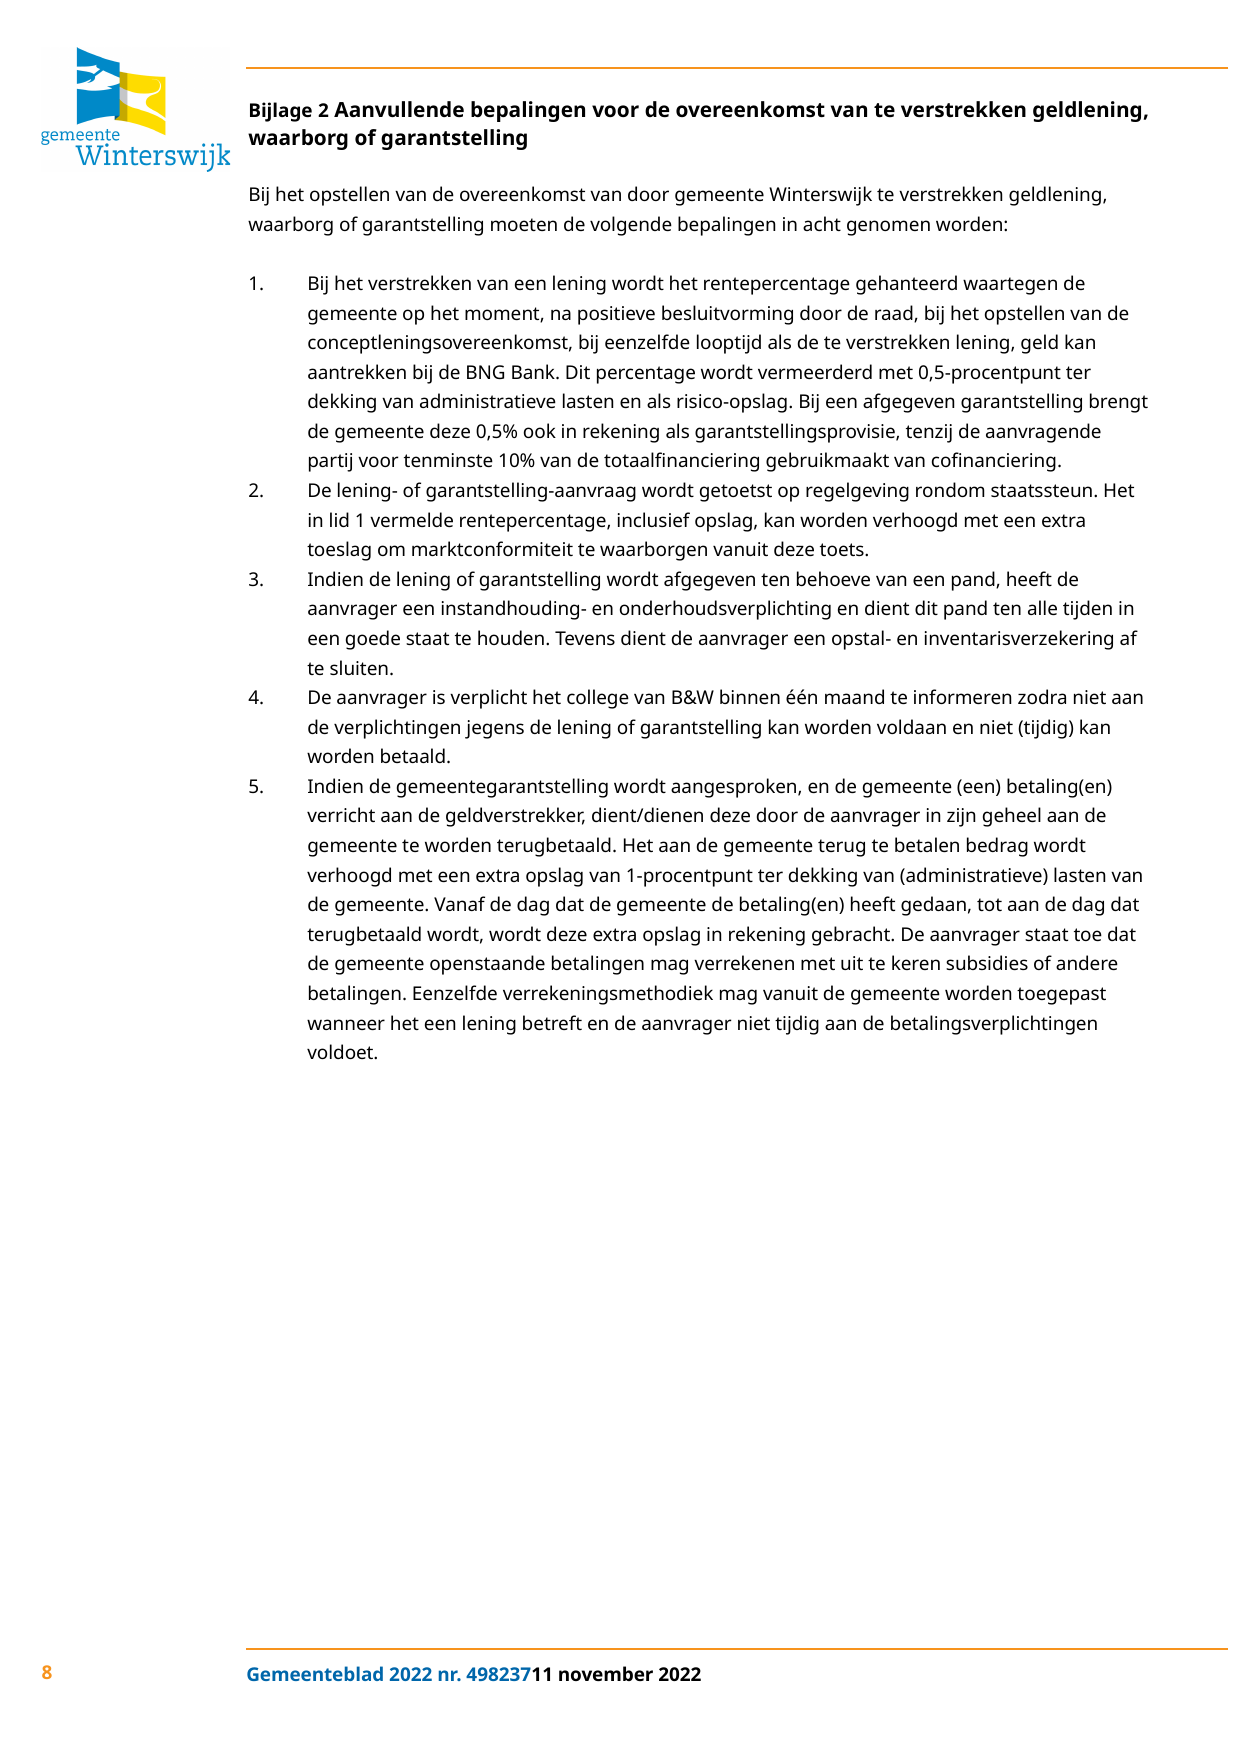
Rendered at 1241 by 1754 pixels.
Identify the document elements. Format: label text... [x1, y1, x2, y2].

picture [41, 47, 231, 172]
list De lening- of garantstelling-aanvraag wordt getoetst op regelgeving rondom staatssteun. Het in lid 1 vermelde rentepercentage, inclusief opslag, kan worden verhoogd met een extra toeslag om marktconformiteit te waarborgen vanuit deze toets. [248, 477, 1152, 562]
list Indien de gemeentegarantstelling wordt aangesproken, en de gemeente (een) betaling(en) verricht aan de geldverstrekker, dient/dienen deze door de aanvrager in zijn geheel aan de gemeente te worden terugbetaald. Het aan de gemeente terug te betalen bedrag wordt verhoogd met een extra opslag van 1-procentpunt ter dekking van (administratieve) lasten van de gemeente. Vanaf de dag dat de gemeente de betaling(en) heeft gedaan, tot aan de dag dat terugbetaald wordt, wordt deze extra opslag in rekening gebracht. De aanvrager staat toe dat de gemeente openstaande betalingen mag verrekenen met uit te keren subsidies of andere betalingen. Eenzelfde verrekeningsmethodiek mag vanuit de gemeente worden toegepast wanneer het een lening betreft en de aanvrager niet tijdig aan de betalingsverplichtingen voldoet. [248, 773, 1152, 1065]
picture [225, 153, 231, 162]
text Bijlage 2 Aanvullende bepalingen voor de overeenkomst van te verstrekken geldlening, waarborg of garantstelling [248, 95, 1152, 152]
list Indien de lening of garantstelling wordt afgegeven ten behoeve van een pand, heeft de aanvrager een instandhouding- en onderhoudsverplichting en dient dit pand ten alle tijden in een goede staat te houden. Tevens dient de aanvrager een opstal- en inventarisverzekering af te sluiten. [248, 566, 1152, 680]
list De aanvrager is verplicht het college van B&W binnen één maand te informeren zodra niet aan de verplichtingen jegens de lening of garantstelling kan worden voldaan en niet (tijdig) kan worden betaald. [248, 684, 1152, 769]
text Bij het opstellen van de overeenkomst van door gemeente Winterswijk te verstrekken geldlening, waarborg of garantstelling moeten de volgende bepalingen in acht genomen worden: [248, 181, 1152, 237]
list Bij het verstrekken van een lening wordt het rentepercentage gehanteerd waartegen de gemeente op het moment, na positieve besluitvorming door de raad, bij het opstellen van de conceptleningsovereenkomst, bij eenzelfde looptijd als de te verstrekken lening, geld kan aantrekken bij de BNG Bank. Dit percentage wordt vermeerderd met 0,5-procentpunt ter dekking van administratieve lasten en als risico-opslag. Bij een afgegeven garantstelling brengt de gemeente deze 0,5% ook in rekening als garantstellingsprovisie, tenzij de aanvragende partij voor tenminste 10% van de totaalfinanciering gebruikmaakt van cofinanciering. [248, 270, 1152, 473]
